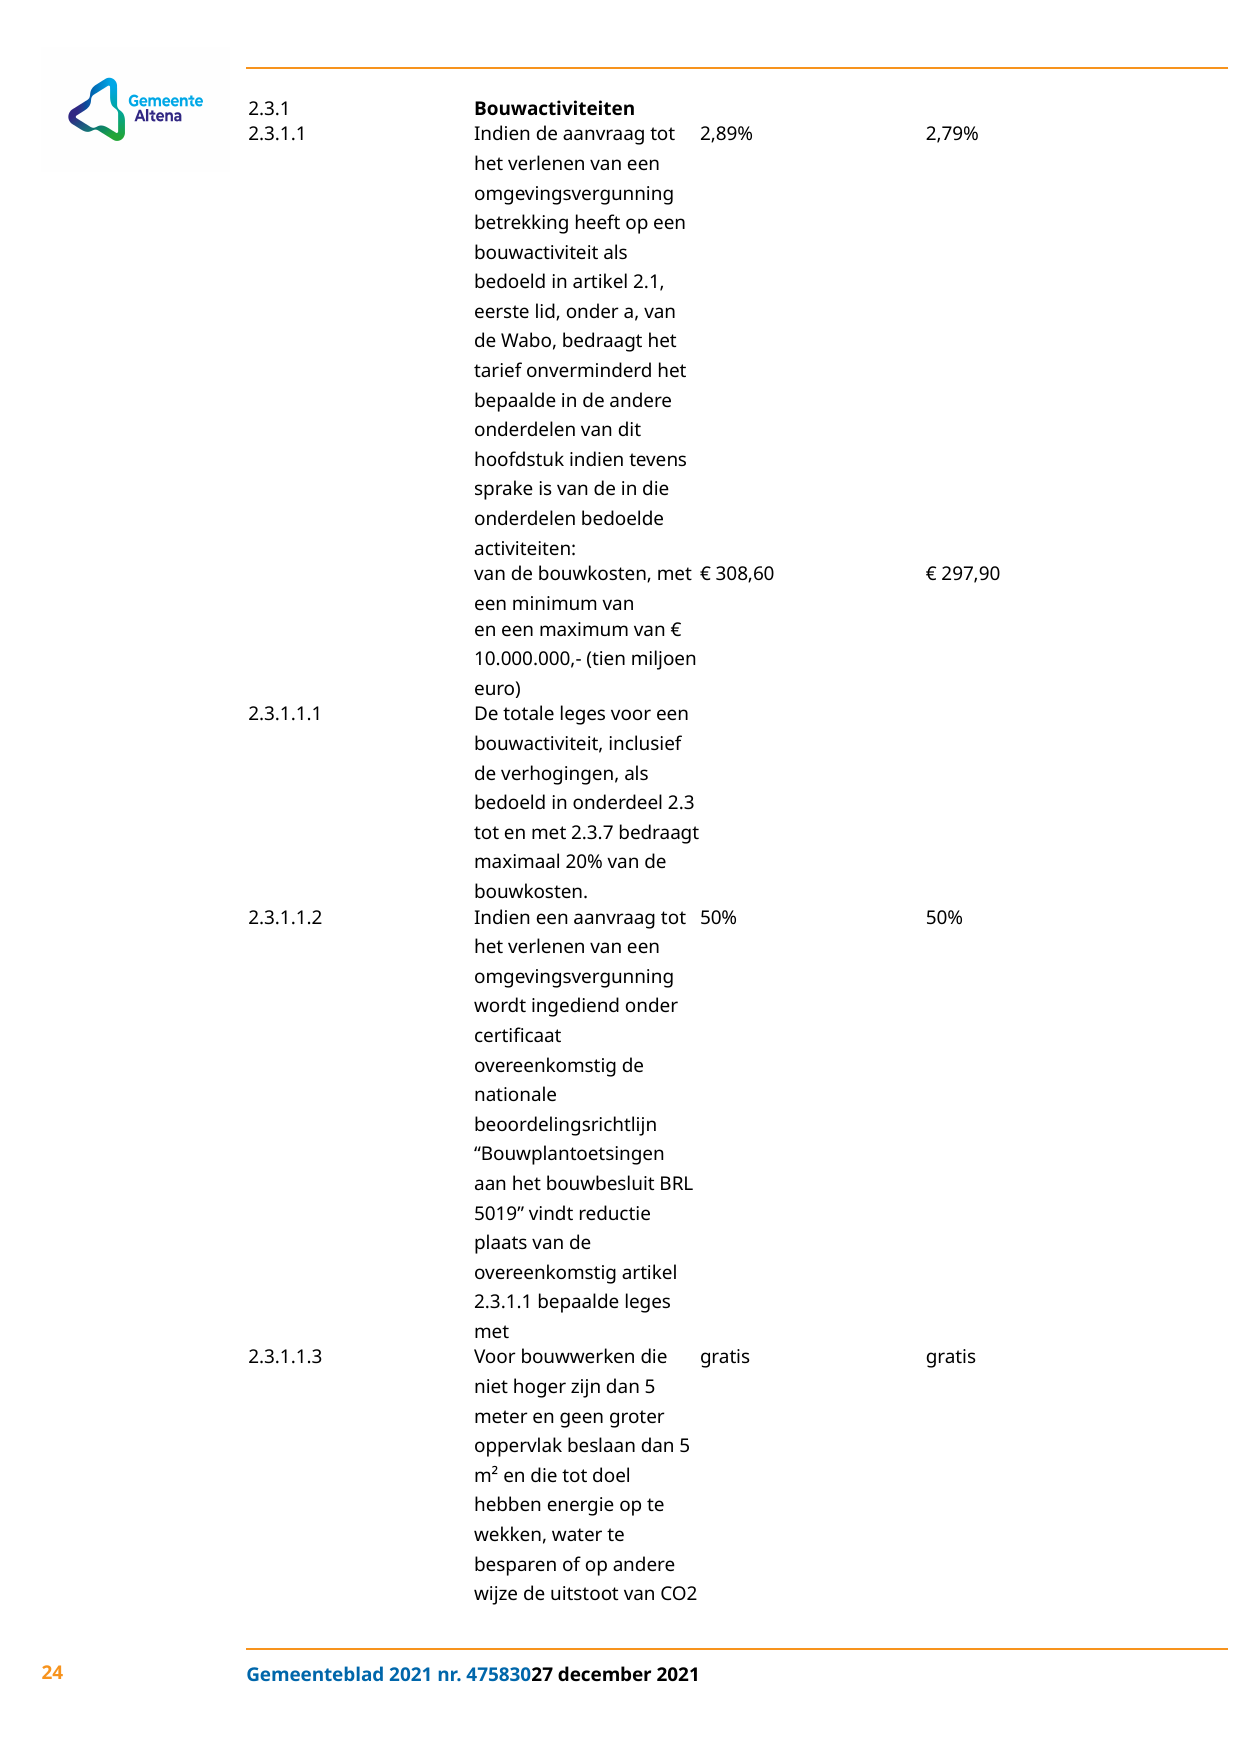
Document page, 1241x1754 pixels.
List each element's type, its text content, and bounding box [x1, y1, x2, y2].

table_cell € 297,90 [926, 560, 1152, 616]
table_cell [700, 95, 926, 121]
table_cell Indien de aanvraag tot het verlenen van een omgevingsvergunning betrekking heeft op een bouwactiviteit als bedoeld in artikel 2.1, eerste lid, onder a, van de Wabo, bedraagt het tarief onverminderd het bepaalde in de andere onderdelen van dit hoofdstuk indien tevens sprake is van de in die onderdelen bedoelde activiteiten: [474, 121, 700, 560]
table_cell [248, 616, 474, 701]
table_cell [700, 616, 926, 701]
table_cell 2,89% [700, 121, 926, 560]
picture [41, 47, 231, 172]
table_cell 2.3.1.1.3 [248, 1344, 474, 1606]
table_cell 2,79% [926, 121, 1152, 560]
table_cell 2.3.1.1.1 [248, 701, 474, 904]
table_cell [926, 701, 1152, 904]
table_cell gratis [700, 1344, 926, 1606]
table_cell [248, 560, 474, 616]
table_cell gratis [926, 1344, 1152, 1606]
table_cell [700, 701, 926, 904]
table_cell van de bouwkosten, met een minimum van [474, 560, 700, 616]
table_cell € 308,60 [700, 560, 926, 616]
table_cell Indien een aanvraag tot het verlenen van een omgevingsvergunning wordt ingediend onder certificaat overeenkomstig de nationale beoordelingsrichtlijn “Bouwplantoetsingen aan het bouwbesluit BRL 5019” vindt reductie plaats van de overeenkomstig artikel 2.3.1.1 bepaalde leges met [474, 904, 700, 1344]
table_cell [926, 95, 1152, 121]
table_cell Bouwactiviteiten [474, 95, 700, 121]
table_cell [926, 616, 1152, 701]
table_cell 2.3.1.1 [248, 121, 474, 560]
table_cell Voor bouwwerken die niet hoger zijn dan 5 meter en geen groter oppervlak beslaan dan 5 m² en die tot doel hebben energie op te wekken, water te besparen of op andere wijze de uitstoot van CO2 [474, 1344, 700, 1606]
table_cell 50% [700, 904, 926, 1344]
table_cell De totale leges voor een bouwactiviteit, inclusief de verhogingen, als bedoeld in onderdeel 2.3 tot en met 2.3.7 bedraagt maximaal 20% van de bouwkosten. [474, 701, 700, 904]
table_cell 2.3.1.1.2 [248, 904, 474, 1344]
table_cell 2.3.1 [248, 95, 474, 121]
table_cell en een maximum van € 10.000.000,- (tien miljoen euro) [474, 616, 700, 701]
table_cell 50% [926, 904, 1152, 1344]
